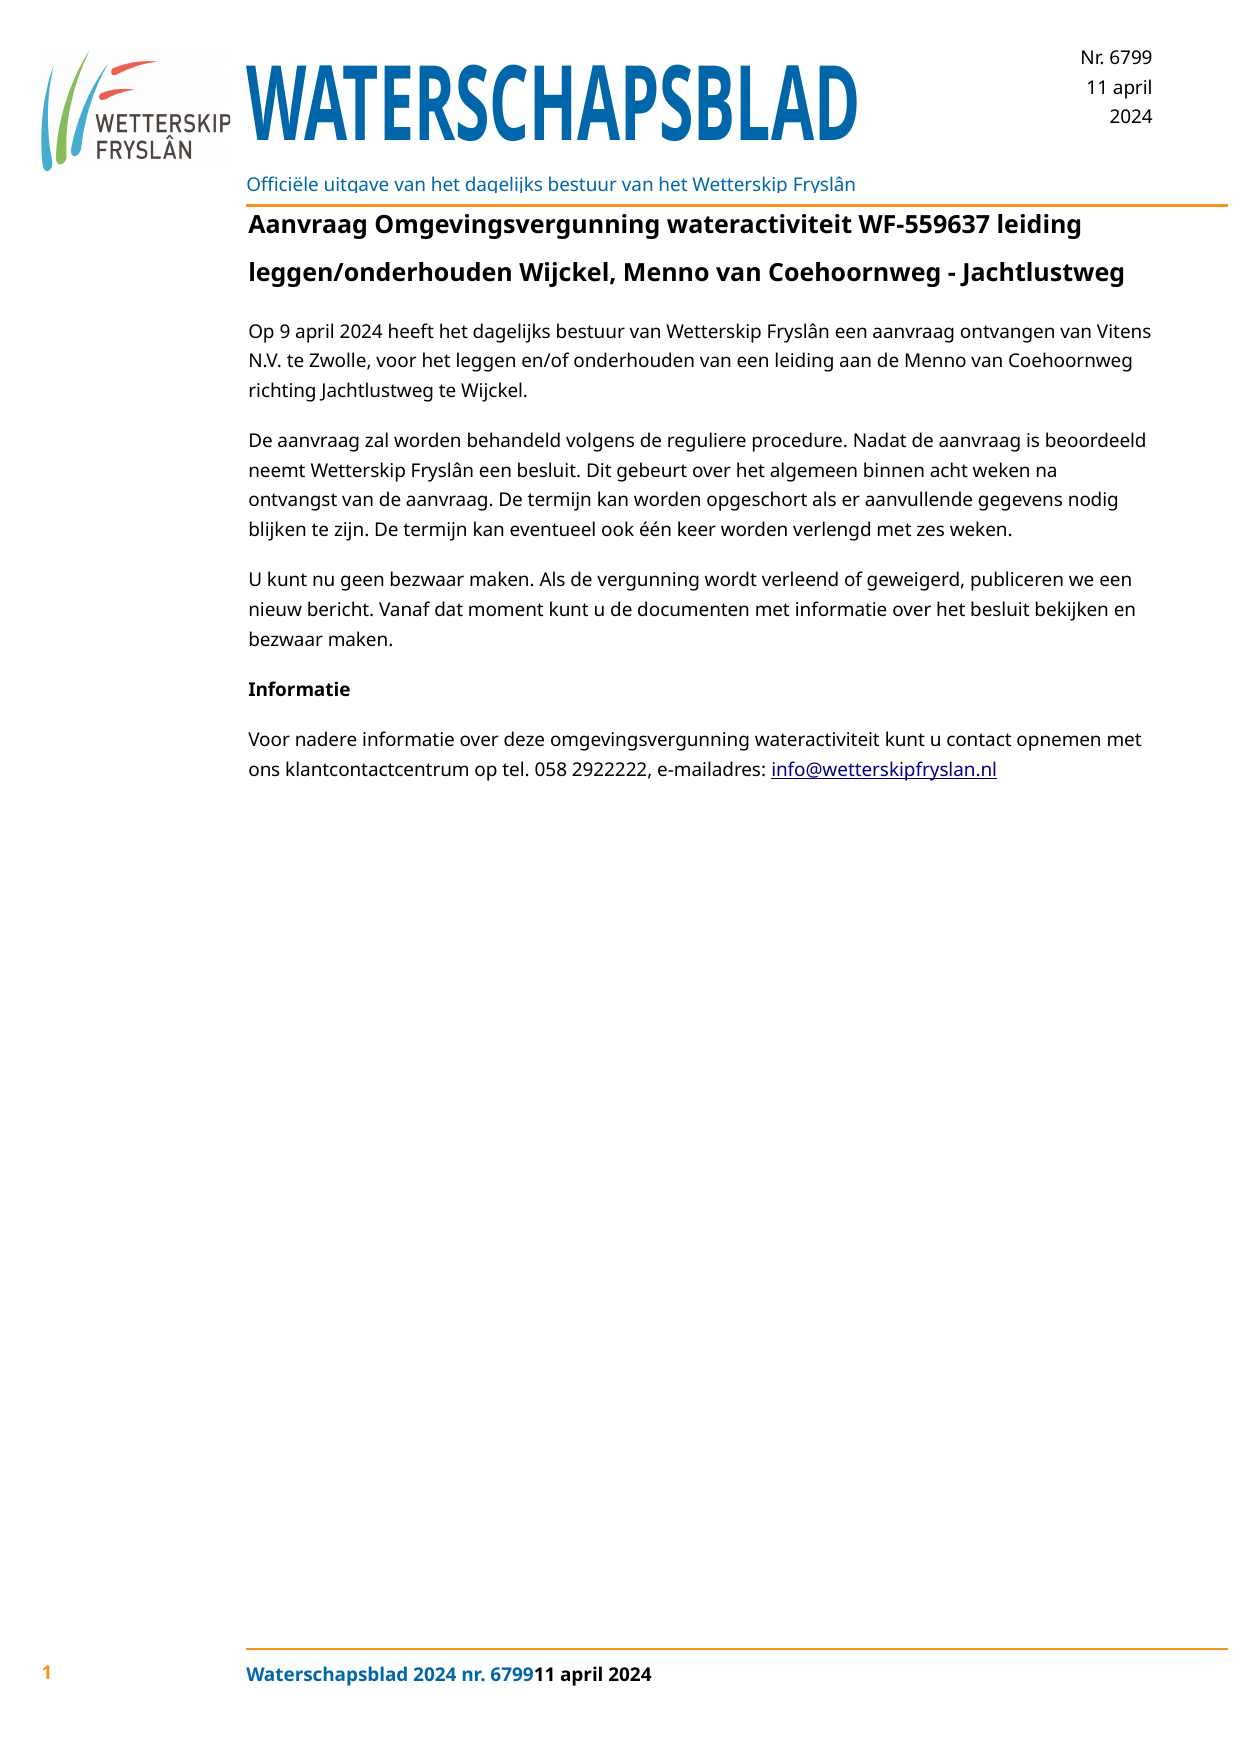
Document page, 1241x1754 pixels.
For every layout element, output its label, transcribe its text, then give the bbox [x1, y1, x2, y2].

text Op 9 april 2024 heeft het dagelijks bestuur van Wetterskip Fryslân een aanvraag ontvangen van Vitens N.V. te Zwolle, voor het leggen en/of onderhouden van een leiding aan de Menno van Coehoornweg richting Jachtlustweg te Wijckel. [248, 318, 1152, 403]
text De aanvraag zal worden behandeld volgens de reguliere procedure. Nadat de aanvraag is beoordeeld neemt Wetterskip Fryslân een besluit. Dit gebeurt over het algemeen binnen acht weken na ontvangst van de aanvraag. De termijn kan worden opgeschort als er aanvullende gegevens nodig blijken te zijn. De termijn kan eventueel ook één keer worden verlengd met zes weken. [248, 427, 1152, 542]
picture [41, 47, 231, 172]
text Aanvraag Omgevingsvergunning wateractiviteit WF-559637 leiding leggen/onderhouden Wijckel, Menno van Coehoornweg - Jachtlustweg [248, 207, 1152, 288]
text Voor nadere informatie over deze omgevingsvergunning wateractiviteit kunt u contact opnemen met ons klantcontactcentrum op tel. 058 2922222, e-mailadres: info@wetterskipfryslan.nl [248, 727, 1152, 782]
text Informatie [248, 676, 1152, 702]
text U kunt nu geen bezwaar maken. Als de vergunning wordt verleend of geweigerd, publiceren we een nieuw bericht. Vanaf dat moment kunt u de documenten met informatie over het besluit bekijken en bezwaar maken. [248, 567, 1152, 652]
